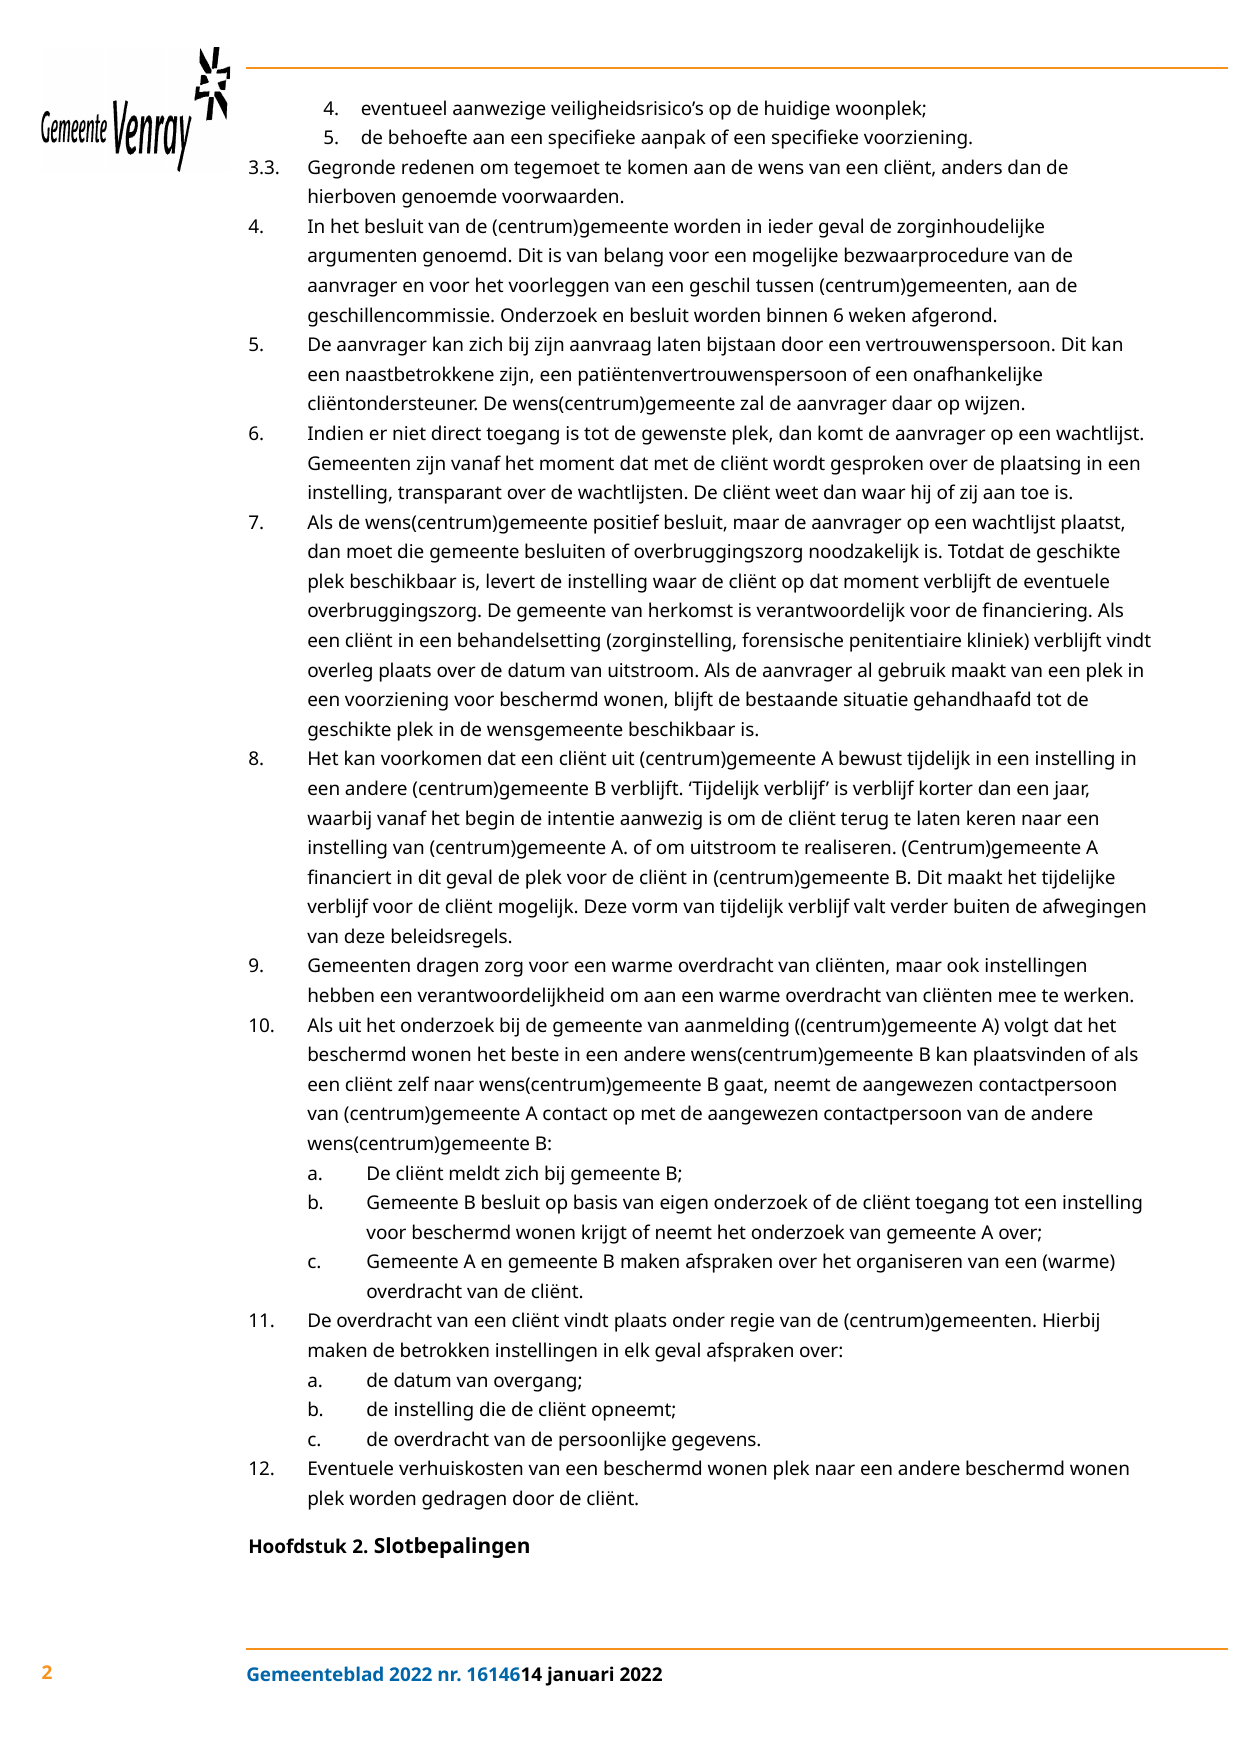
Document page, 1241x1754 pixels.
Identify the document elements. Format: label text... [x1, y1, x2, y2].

list de instelling die de cliënt opneemt; [307, 1396, 1152, 1422]
list de behoefte aan een specifieke aanpak of een specifieke voorziening. [323, 124, 1152, 150]
list Gemeente B besluit op basis van eigen onderzoek of de cliënt toegang tot een instelling voor beschermd wonen krijgt of neemt het onderzoek van gemeente A over; [307, 1189, 1152, 1245]
list Gemeente A en gemeente B maken afspraken over het organiseren van een (warme) overdracht van de cliënt. [307, 1248, 1152, 1304]
list De aanvrager kan zich bij zijn aanvraag laten bijstaan door een vertrouwenspersoon. Dit kan een naastbetrokkene zijn, een patiëntenvertrouwenspersoon of een onafhankelijke cliëntondersteuner. De wens(centrum)gemeente zal de aanvrager daar op wijzen. [248, 331, 1152, 416]
list Gemeenten dragen zorg voor een warme overdracht van cliënten, maar ook instellingen hebben een verantwoordelijkheid om aan een warme overdracht van cliënten mee te werken. [248, 953, 1152, 1008]
list eventueel aanwezige veiligheidsrisico’s op de huidige woonplek; [323, 95, 1152, 121]
list De overdracht van een cliënt vindt plaats onder regie van de (centrum)gemeenten. Hierbij maken de betrokken instellingen in elk geval afspraken over: [248, 1308, 1152, 1363]
list De cliënt meldt zich bij gemeente B; [307, 1160, 1152, 1186]
list In het besluit van de (centrum)gemeente worden in ieder geval de zorginhoudelijke argumenten genoemd. Dit is van belang voor een mogelijke bezwaarprocedure van de aanvrager en voor het voorleggen van een geschil tussen (centrum)gemeenten, aan de geschillencommissie. Onderzoek en besluit worden binnen 6 weken afgerond. [248, 213, 1152, 328]
list Eventuele verhuiskosten van een beschermd wonen plek naar een andere beschermd wonen plek worden gedragen door de cliënt. [248, 1456, 1152, 1511]
list Als de wens(centrum)gemeente positief besluit, maar de aanvrager op een wachtlijst plaatst, dan moet die gemeente besluiten of overbruggingszorg noodzakelijk is. Totdat de geschikte plek beschikbaar is, levert de instelling waar de cliënt op dat moment verblijft de eventuele overbruggingszorg. De gemeente van herkomst is verantwoordelijk voor de financiering. Als een cliënt in een behandelsetting (zorginstelling, forensische penitentiaire kliniek) verblijft vindt overleg plaats over de datum van uitstroom. Als de aanvrager al gebruik maakt van een plek in een voorziening voor beschermd wonen, blijft de bestaande situatie gehandhaafd tot de geschikte plek in de wensgemeente beschikbaar is. [248, 509, 1152, 742]
picture [41, 47, 231, 172]
list Het kan voorkomen dat een cliënt uit (centrum)gemeente A bewust tijdelijk in een instelling in een andere (centrum)gemeente B verblijft. ‘Tijdelijk verblijf’ is verblijf korter dan een jaar, waarbij vanaf het begin de intentie aanwezig is om de cliënt terug te laten keren naar een instelling van (centrum)gemeente A. of om uitstroom te realiseren. (Centrum)gemeente A financiert in dit geval de plek voor de cliënt in (centrum)gemeente B. Dit maakt het tijdelijke verblijf voor de cliënt mogelijk. Deze vorm van tijdelijk verblijf valt verder buiten de afwegingen van deze beleidsregels. [248, 746, 1152, 949]
list Gegronde redenen om tegemoet te komen aan de wens van een cliënt, anders dan de hierboven genoemde voorwaarden. [248, 154, 1152, 209]
list Indien er niet direct toegang is tot de gewenste plek, dan komt de aanvrager op een wachtlijst. Gemeenten zijn vanaf het moment dat met de cliënt wordt gesproken over de plaatsing in een instelling, transparant over de wachtlijsten. De cliënt weet dan waar hij of zij aan toe is. [248, 420, 1152, 505]
list de overdracht van de persoonlijke gegevens. [307, 1426, 1152, 1452]
list de datum van overgang; [307, 1367, 1152, 1393]
list Als uit het onderzoek bij de gemeente van aanmelding ((centrum)gemeente A) volgt dat het beschermd wonen het beste in een andere wens(centrum)gemeente B kan plaatsvinden of als een cliënt zelf naar wens(centrum)gemeente B gaat, neemt de aangewezen contactpersoon van (centrum)gemeente A contact op met de aangewezen contactpersoon van de andere wens(centrum)gemeente B: [248, 1012, 1152, 1156]
text Hoofdstuk 2. Slotbepalingen [248, 1531, 1152, 1559]
